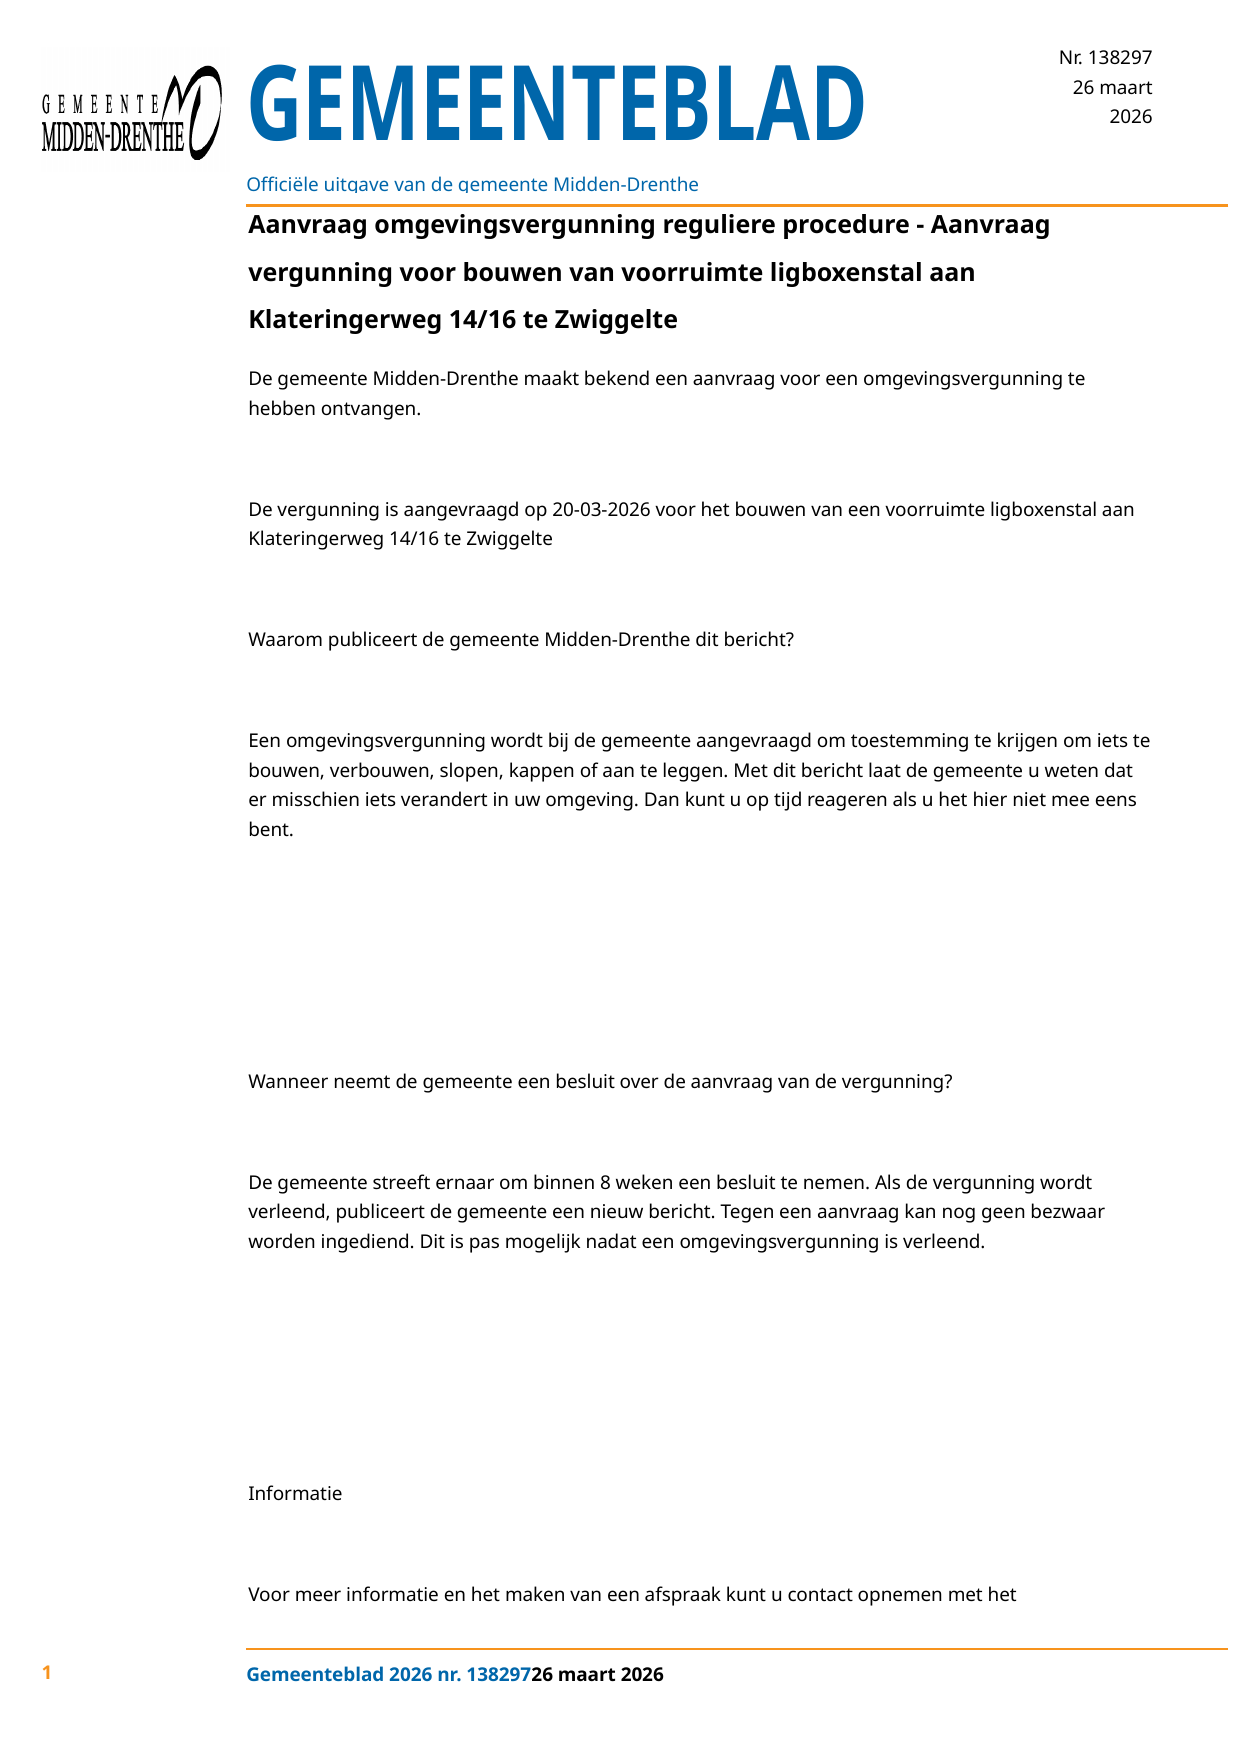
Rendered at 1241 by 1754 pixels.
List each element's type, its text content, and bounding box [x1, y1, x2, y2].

text Waarom publiceert de gemeente Midden-Drenthe dit bericht? [248, 626, 1152, 652]
text De gemeente streeft ernaar om binnen 8 weken een besluit te nemen. Als de vergunning wordt verleend, publiceert de gemeente een nieuw bericht. Tegen een aanvraag kan nog geen bezwaar worden ingediend. Dit is pas mogelijk nadat een omgevingsvergunning is verleend. [248, 1169, 1152, 1254]
text Een omgevingsvergunning wordt bij de gemeente aangevraagd om toestemming te krijgen om iets te bouwen, verbouwen, slopen, kappen of aan te leggen. Met dit bericht laat de gemeente u weten dat er misschien iets verandert in uw omgeving. Dan kunt u op tijd reageren als u het hier niet mee eens bent. [248, 727, 1152, 842]
text Aanvraag omgevingsvergunning reguliere procedure - Aanvraag vergunning voor bouwen van voorruimte ligboxenstal aan Klateringerweg 14/16 te Zwiggelte [248, 207, 1152, 336]
text Voor meer informatie en het maken van een afspraak kunt u contact opnemen met het [248, 1581, 1152, 1607]
text Wanneer neemt de gemeente een besluit over de aanvraag van de vergunning? [248, 1068, 1152, 1094]
text Informatie [248, 1480, 1152, 1506]
picture [41, 47, 231, 172]
text De vergunning is aangevraagd op 20-03-2026 voor het bouwen van een voorruimte ligboxenstal aan Klateringerweg 14/16 te Zwiggelte [248, 496, 1152, 551]
text De gemeente Midden-Drenthe maakt bekend een aanvraag voor een omgevingsvergunning te hebben ontvangen. [248, 366, 1152, 421]
